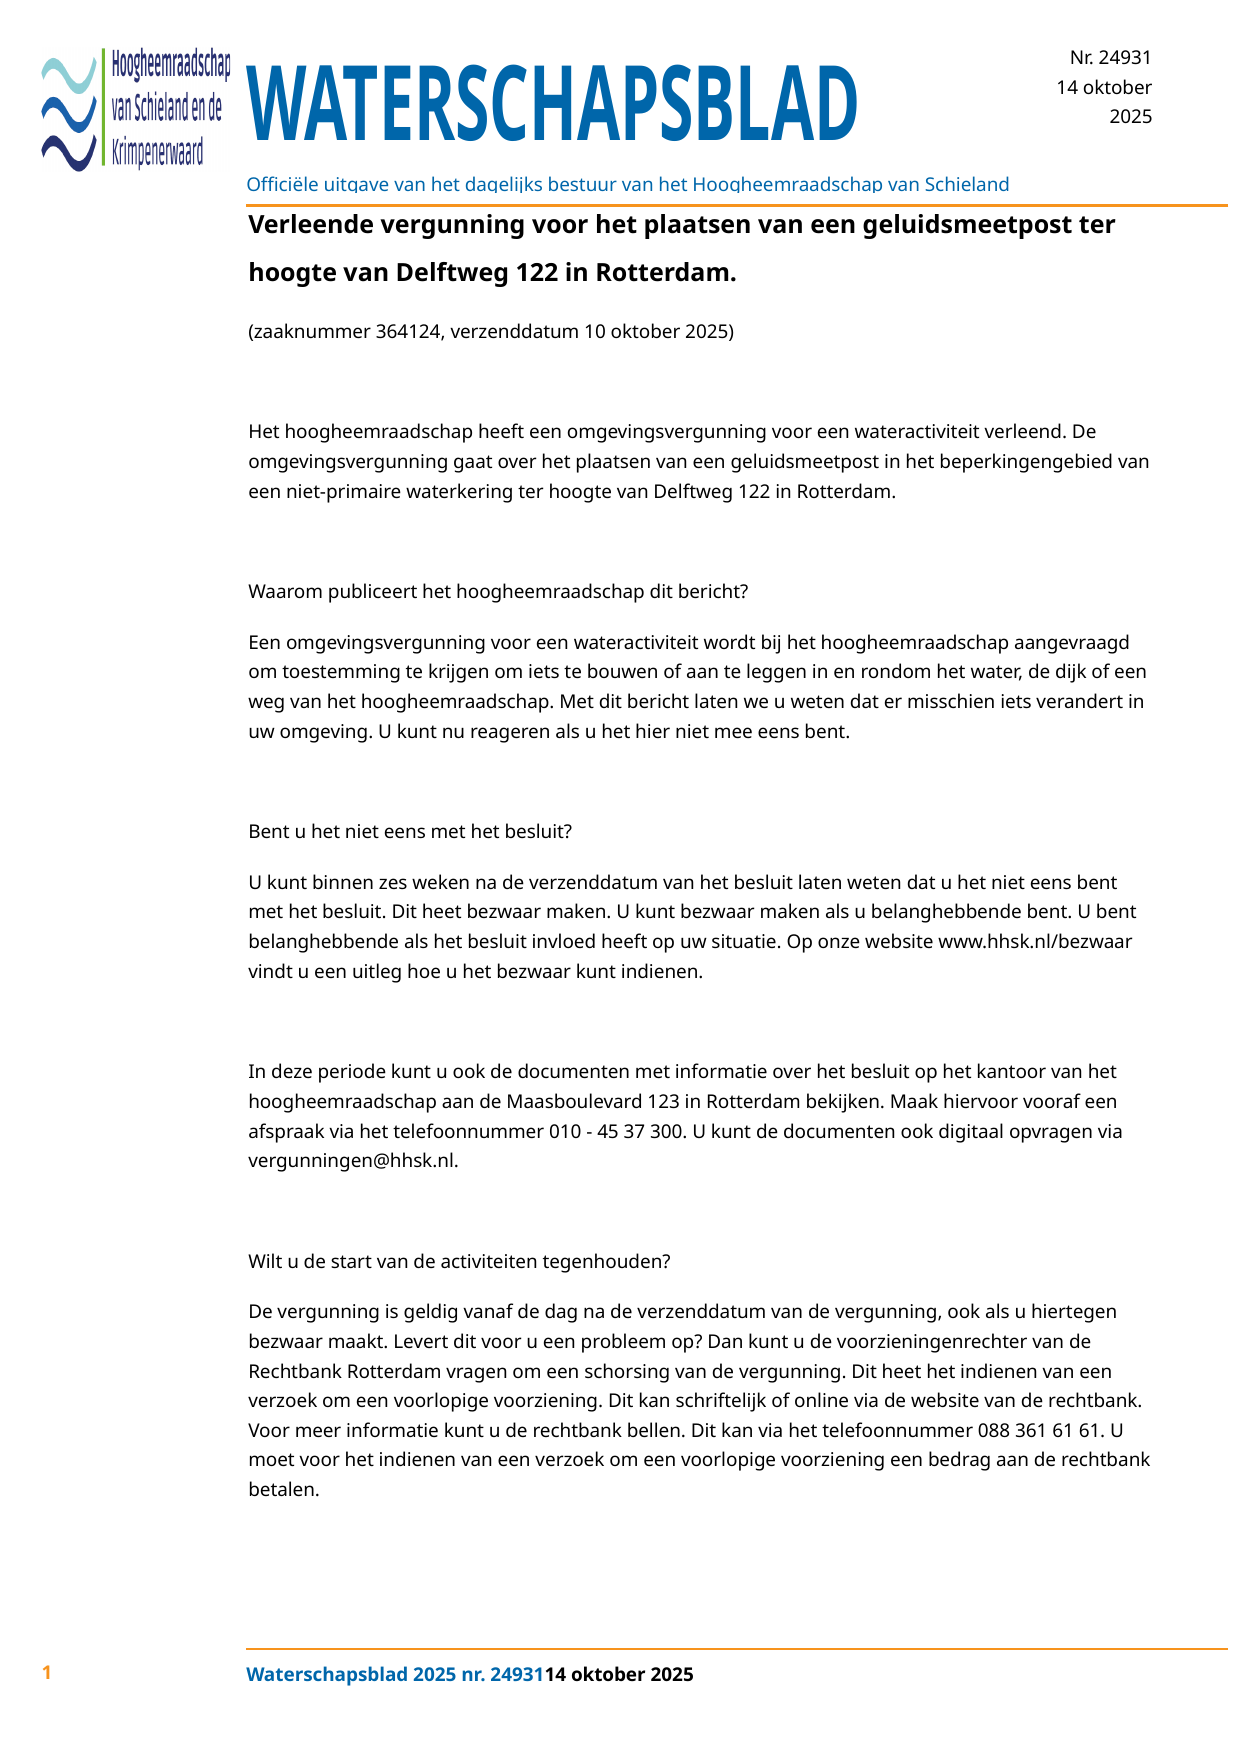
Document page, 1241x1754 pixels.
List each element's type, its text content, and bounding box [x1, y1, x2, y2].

text Verleende vergunning voor het plaatsen van een geluidsmeetpost ter hoogte van Delftweg 122 in Rotterdam. [248, 207, 1152, 288]
text (zaaknummer 364124, verzenddatum 10 oktober 2025) [248, 318, 1152, 344]
text Een omgevingsvergunning voor een wateractiviteit wordt bij het hoogheemraadschap aangevraagd om toestemming te krijgen om iets te bouwen of aan te leggen in en rondom het water, de dijk of een weg van het hoogheemraadschap. Met dit bericht laten we u weten dat er misschien iets verandert in uw omgeving. U kunt nu reageren als u het hier niet mee eens bent. [248, 629, 1152, 744]
text In deze periode kunt u ook de documenten met informatie over het besluit op het kantoor van het hoogheemraadschap aan de Maasboulevard 123 in Rotterdam bekijken. Maak hiervoor vooraf een afspraak via het telefoonnummer 010 - 45 37 300. U kunt de documenten ook digitaal opvragen via vergunningen@hhsk.nl. [248, 1059, 1152, 1173]
text Waarom publiceert het hoogheemraadschap dit bericht? [248, 579, 1152, 604]
text U kunt binnen zes weken na de verzenddatum van het besluit laten weten dat u het niet eens bent met het besluit. Dit heet bezwaar maken. U kunt bezwaar maken als u belanghebbende bent. U bent belanghebbende als het besluit invloed heeft op uw situatie. Op onze website www.hhsk.nl/bezwaar vindt u een uitleg hoe u het bezwaar kunt indienen. [248, 869, 1152, 984]
text Het hoogheemraadschap heeft een omgevingsvergunning voor een wateractiviteit verleend. De omgevingsvergunning gaat over het plaatsen van een geluidsmeetpost in het beperkingengebied van een niet-primaire waterkering ter hoogte van Delftweg 122 in Rotterdam. [248, 419, 1152, 504]
text Wilt u de start van de activiteiten tegenhouden? [248, 1248, 1152, 1274]
picture [41, 47, 231, 172]
text Bent u het niet eens met het besluit? [248, 819, 1152, 844]
text De vergunning is geldig vanaf de dag na de verzenddatum van de vergunning, ook als u hiertegen bezwaar maakt. Levert dit voor u een probleem op? Dan kunt u de voorzieningenrechter van de Rechtbank Rotterdam vragen om een schorsing van de vergunning. Dit heet het indienen van een verzoek om een voorlopige voorziening. Dit kan schriftelijk of online via de website van de rechtbank. Voor meer informatie kunt u de rechtbank bellen. Dit kan via het telefoonnummer 088 361 61 61. U moet voor het indienen van een verzoek om een voorlopige voorziening een bedrag aan de rechtbank betalen. [248, 1299, 1152, 1502]
